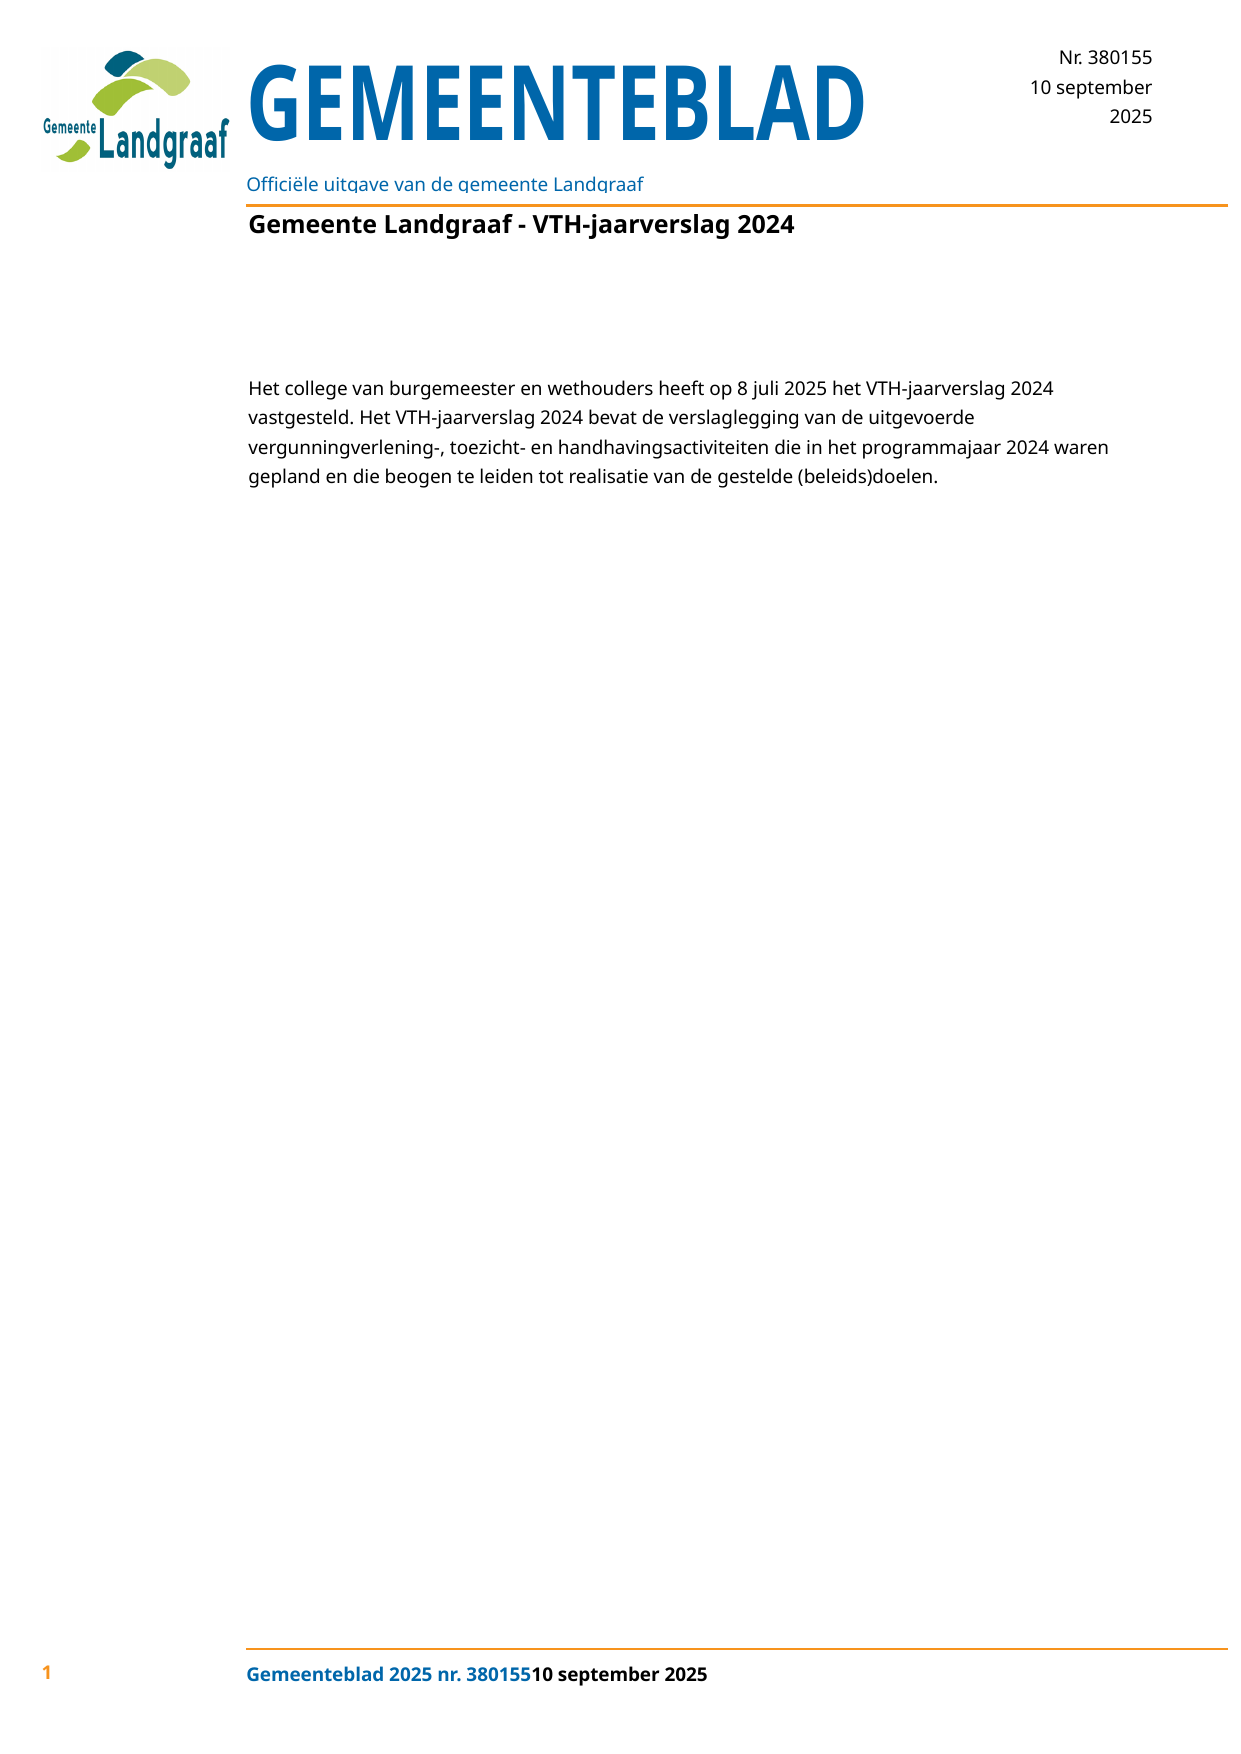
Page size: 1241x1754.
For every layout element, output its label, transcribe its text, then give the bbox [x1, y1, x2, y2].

picture [41, 47, 231, 172]
text Gemeente Landgraaf - VTH-jaarverslag 2024 [248, 207, 1152, 241]
text Het college van burgemeester en wethouders heeft op 8 juli 2025 het VTH-jaarverslag 2024 vastgesteld. Het VTH-jaarverslag 2024 bevat de verslaglegging van de uitgevoerde vergunningverlening-, toezicht- en handhavingsactiviteiten die in het programmajaar 2024 waren gepland en die beogen te leiden tot realisatie van de gestelde (beleids)doelen. [248, 375, 1152, 489]
